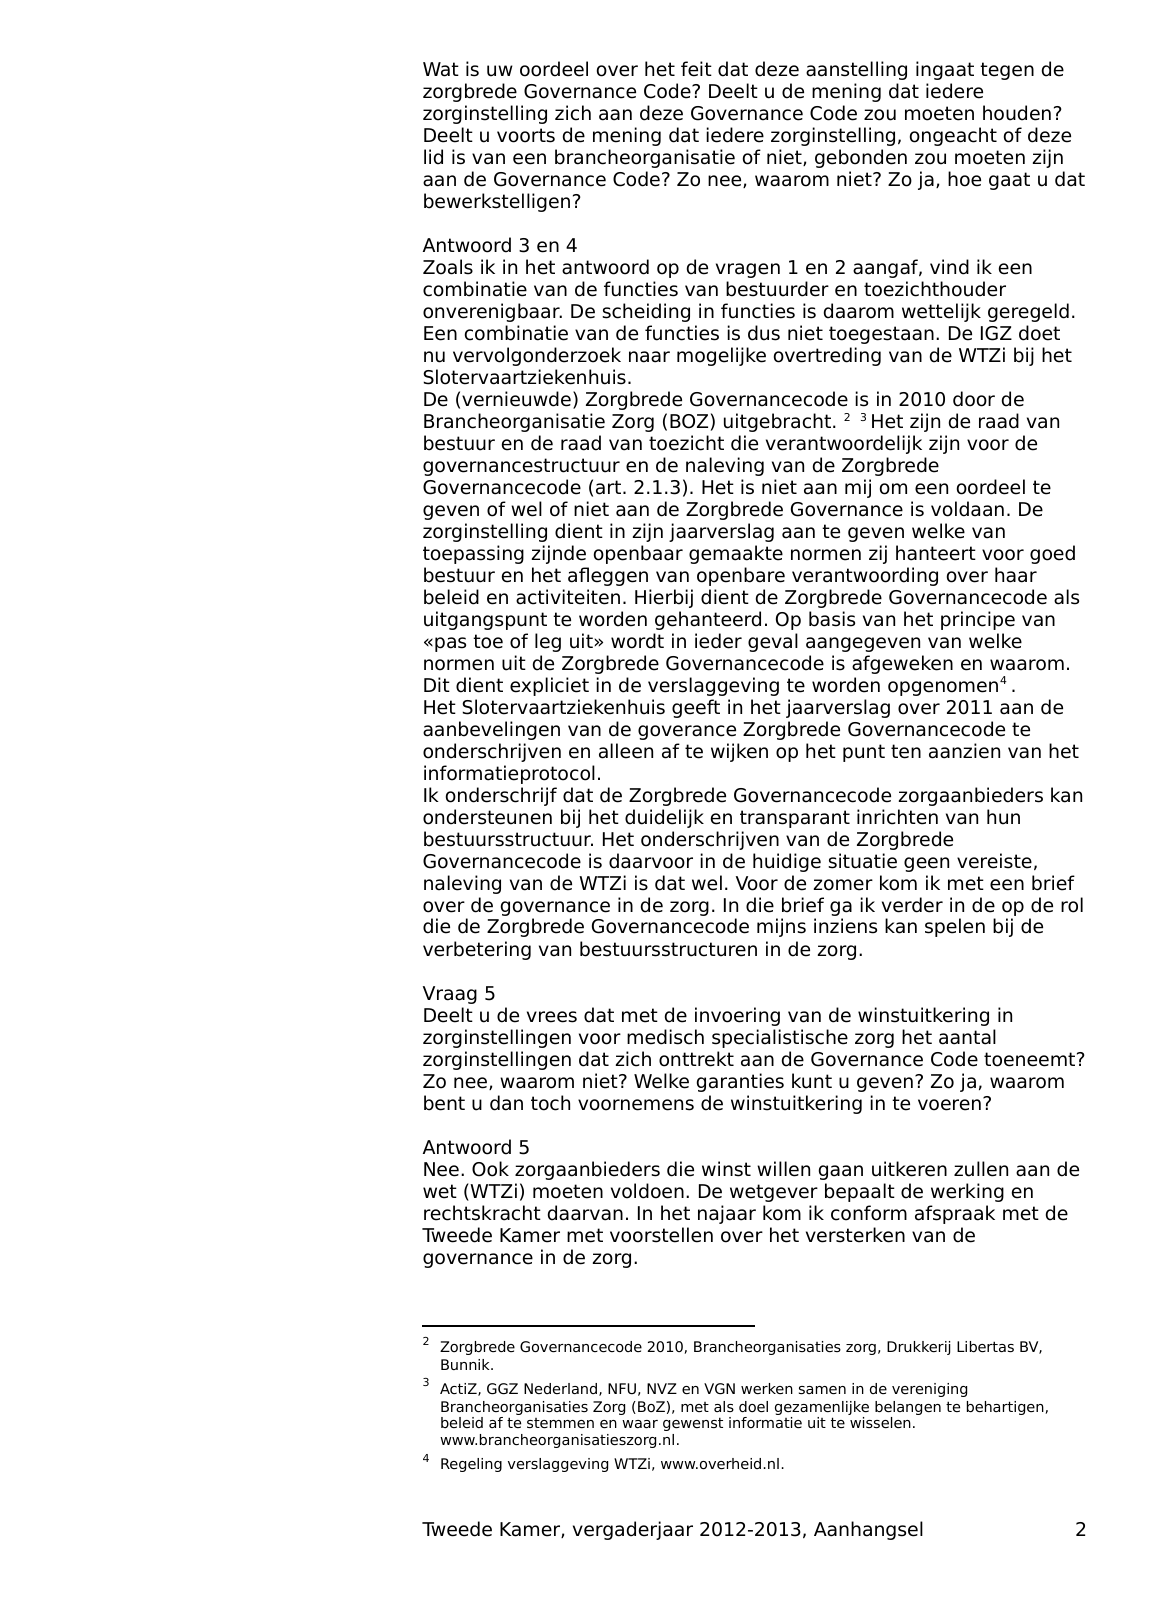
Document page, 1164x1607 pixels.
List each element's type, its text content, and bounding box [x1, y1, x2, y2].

text Het Slotervaartziekenhuis geeft in het jaarverslag over 2011 aan de aanbevelingen van de goverance Zorgbrede Governancecode te onderschrijven en alleen af te wijken op het punt ten aanzien van het informatieprotocol. [422, 697, 1087, 784]
text Regeling verslaggeving WTZi, www.overheid.nl. [422, 1452, 1087, 1474]
text Deelt u de vrees dat met de invoering van de winstuitkering in zorginstellingen voor medisch specialistische zorg het aantal zorginstellingen dat zich onttrekt aan de Governance Code toeneemt? Zo nee, waarom niet? Welke garanties kunt u geven? Zo ja, waarom bent u dan toch voornemens de winstuitkering in te voeren? [422, 1004, 1087, 1114]
text Antwoord 3 en 4 [422, 235, 1087, 257]
text Zoals ik in het antwoord op de vragen 1 en 2 aangaf, vind ik een combinatie van de functies van bestuurder en toezichthouder onverenigbaar. De scheiding in functies is daarom wettelijk geregeld. Een combinatie van de functies is dus niet toegestaan. De IGZ doet nu vervolgonderzoek naar mogelijke overtreding van de WTZi bij het Slotervaartziekenhuis. [422, 257, 1087, 389]
text Nee. Ook zorgaanbieders die winst willen gaan uitkeren zullen aan de wet (WTZi) moeten voldoen. De wetgever bepaalt de werking en rechtskracht daarvan. In het najaar kom ik conform afspraak met de Tweede Kamer met voorstellen over het versterken van de governance in de zorg. [422, 1159, 1087, 1268]
text Vraag 5 [422, 983, 1087, 1004]
text De (vernieuwde) Zorgbrede Governancecode is in 2010 door de Brancheorganisatie Zorg (BOZ) uitgebracht. Het zijn de raad van bestuur en de raad van toezicht die verantwoordelijk zijn voor de governancestructuur en de naleving van de Zorgbrede Governancecode (art. 2.1.3). Het is niet aan mij om een oordeel te geven of wel of niet aan de Zorgbrede Governance is voldaan. De zorginstelling dient in zijn jaarverslag aan te geven welke van toepassing zijnde openbaar gemaakte normen zij hanteert voor goed bestuur en het afleggen van openbare verantwoording over haar beleid en activiteiten. Hierbij dient de Zorgbrede Governancecode als uitgangspunt te worden gehanteerd. Op basis van het principe van «pas toe of leg uit» wordt in ieder geval aangegeven van welke normen uit de Zorgbrede Governancecode is afgeweken en waarom. Dit dient expliciet in de verslaggeving te worden opgenomen. [422, 389, 1087, 697]
text Wat is uw oordeel over het feit dat deze aanstelling ingaat tegen de zorgbrede Governance Code? Deelt u de mening dat iedere zorginstelling zich aan deze Governance Code zou moeten houden? [422, 59, 1087, 125]
text Ik onderschrijf dat de Zorgbrede Governancecode zorgaanbieders kan ondersteunen bij het duidelijk en transparant inrichten van hun bestuursstructuur. Het onderschrijven van de Zorgbrede Governancecode is daarvoor in de huidige situatie geen vereiste, naleving van de WTZi is dat wel. Voor de zomer kom ik met een brief over de governance in de zorg. In die brief ga ik verder in de op de rol die de Zorgbrede Governancecode mijns inziens kan spelen bij de verbetering van bestuursstructuren in de zorg. [422, 784, 1087, 960]
text Zorgbrede Governancecode 2010, Brancheorganisaties zorg, Drukkerij Libertas BV, Bunnik. [422, 1335, 1087, 1374]
text Antwoord 5 [422, 1137, 1087, 1159]
text ActiZ, GGZ Nederland, NFU, NVZ en VGN werken samen in de vereniging Brancheorganisaties Zorg (BoZ), met als doel gezamenlijke belangen te behartigen, beleid af te stemmen en waar gewenst informatie uit te wisselen. www.brancheorganisatieszorg.nl. [422, 1377, 1087, 1449]
text Deelt u voorts de mening dat iedere zorginstelling, ongeacht of deze lid is van een brancheorganisatie of niet, gebonden zou moeten zijn aan de Governance Code? Zo nee, waarom niet? Zo ja, hoe gaat u dat bewerkstelligen? [422, 125, 1087, 213]
